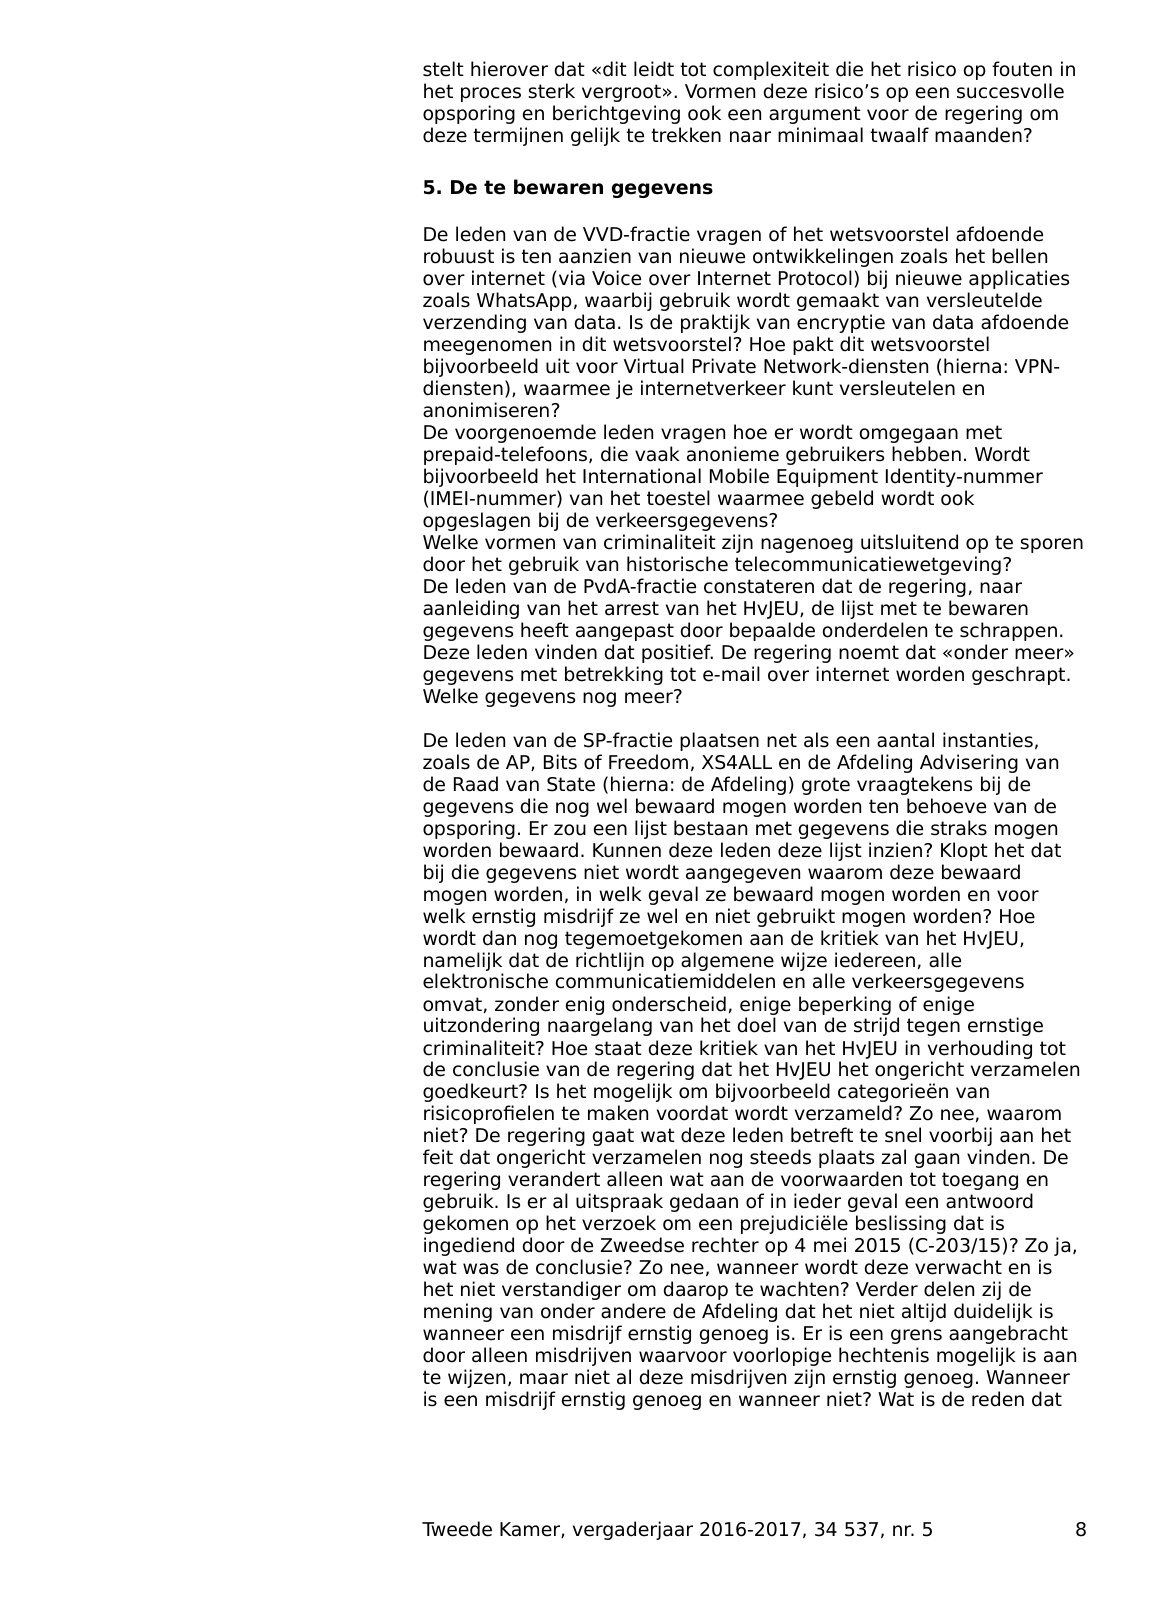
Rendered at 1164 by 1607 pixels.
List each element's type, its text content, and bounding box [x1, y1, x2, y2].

subtitle 5. De te bewaren gegevens [422, 177, 1087, 199]
text De leden van de SP-fractie plaatsen net als een aantal instanties, zoals de AP, Bits of Freedom, XS4ALL en de Afdeling Advisering van de Raad van State (hierna: de Afdeling) grote vraagtekens bij de gegevens die nog wel bewaard mogen worden ten behoeve van de opsporing. Er zou een lijst bestaan met gegevens die straks mogen worden bewaard. Kunnen deze leden deze lijst inzien? Klopt het dat bij die gegevens niet wordt aangegeven waarom deze bewaard mogen worden, in welk geval ze bewaard mogen worden en voor welk ernstig misdrijf ze wel en niet gebruikt mogen worden? Hoe wordt dan nog tegemoetgekomen aan de kritiek van het HvJEU, namelijk dat de richtlijn op algemene wijze iedereen, alle elektronische communicatiemiddelen en alle verkeersgegevens omvat, zonder enig onderscheid, enige beperking of enige uitzondering naargelang van het doel van de strijd tegen ernstige criminaliteit? Hoe staat deze kritiek van het HvJEU in verhouding tot de conclusie van de regering dat het HvJEU het ongericht verzamelen goedkeurt? Is het mogelijk om bijvoorbeeld categorieën van risicoprofielen te maken voordat wordt verzameld? Zo nee, waarom niet? De regering gaat wat deze leden betreft te snel voorbij aan het feit dat ongericht verzamelen nog steeds plaats zal gaan vinden. De regering verandert alleen wat aan de voorwaarden tot toegang en gebruik. Is er al uitspraak gedaan of in ieder geval een antwoord gekomen op het verzoek om een prejudiciële beslissing dat is ingediend door de Zweedse rechter op 4 mei 2015 (C-203/15)? Zo ja, wat was de conclusie? Zo nee, wanneer wordt deze verwacht en is het niet verstandiger om daarop te wachten? Verder delen zij de mening van onder andere de Afdeling dat het niet altijd duidelijk is wanneer een misdrijf ernstig genoeg is. Er is een grens aangebracht door alleen misdrijven waarvoor voorlopige hechtenis mogelijk is aan te wijzen, maar niet al deze misdrijven zijn ernstig genoeg. Wanneer is een misdrijf ernstig genoeg en wanneer niet? Wat is de reden dat [422, 730, 1087, 1411]
text De voorgenoemde leden vragen hoe er wordt omgegaan met prepaid-telefoons, die vaak anonieme gebruikers hebben. Wordt bijvoorbeeld het International Mobile Equipment Identity-nummer (IMEI-nummer) van het toestel waarmee gebeld wordt ook opgeslagen bij de verkeersgegevens? [422, 422, 1087, 532]
text Welke vormen van criminaliteit zijn nagenoeg uitsluitend op te sporen door het gebruik van historische telecommunicatiewetgeving? [422, 532, 1087, 576]
text De leden van de VVD-fractie vragen of het wetsvoorstel afdoende robuust is ten aanzien van nieuwe ontwikkelingen zoals het bellen over internet (via Voice over Internet Protocol) bij nieuwe applicaties zoals WhatsApp, waarbij gebruik wordt gemaakt van versleutelde verzending van data. Is de praktijk van encryptie van data afdoende meegenomen in dit wetsvoorstel? Hoe pakt dit wetsvoorstel bijvoorbeeld uit voor Virtual Private Network-diensten (hierna: VPN-diensten), waarmee je internetverkeer kunt versleutelen en anonimiseren? [422, 224, 1087, 422]
text stelt hierover dat «dit leidt tot complexiteit die het risico op fouten in het proces sterk vergroot». Vormen deze risico’s op een succesvolle opsporing en berichtgeving ook een argument voor de regering om deze termijnen gelijk te trekken naar minimaal twaalf maanden? [422, 59, 1087, 147]
text De leden van de PvdA-fractie constateren dat de regering, naar aanleiding van het arrest van het HvJEU, de lijst met te bewaren gegevens heeft aangepast door bepaalde onderdelen te schrappen. Deze leden vinden dat positief. De regering noemt dat «onder meer» gegevens met betrekking tot e-mail over internet worden geschrapt. Welke gegevens nog meer? [422, 576, 1087, 707]
